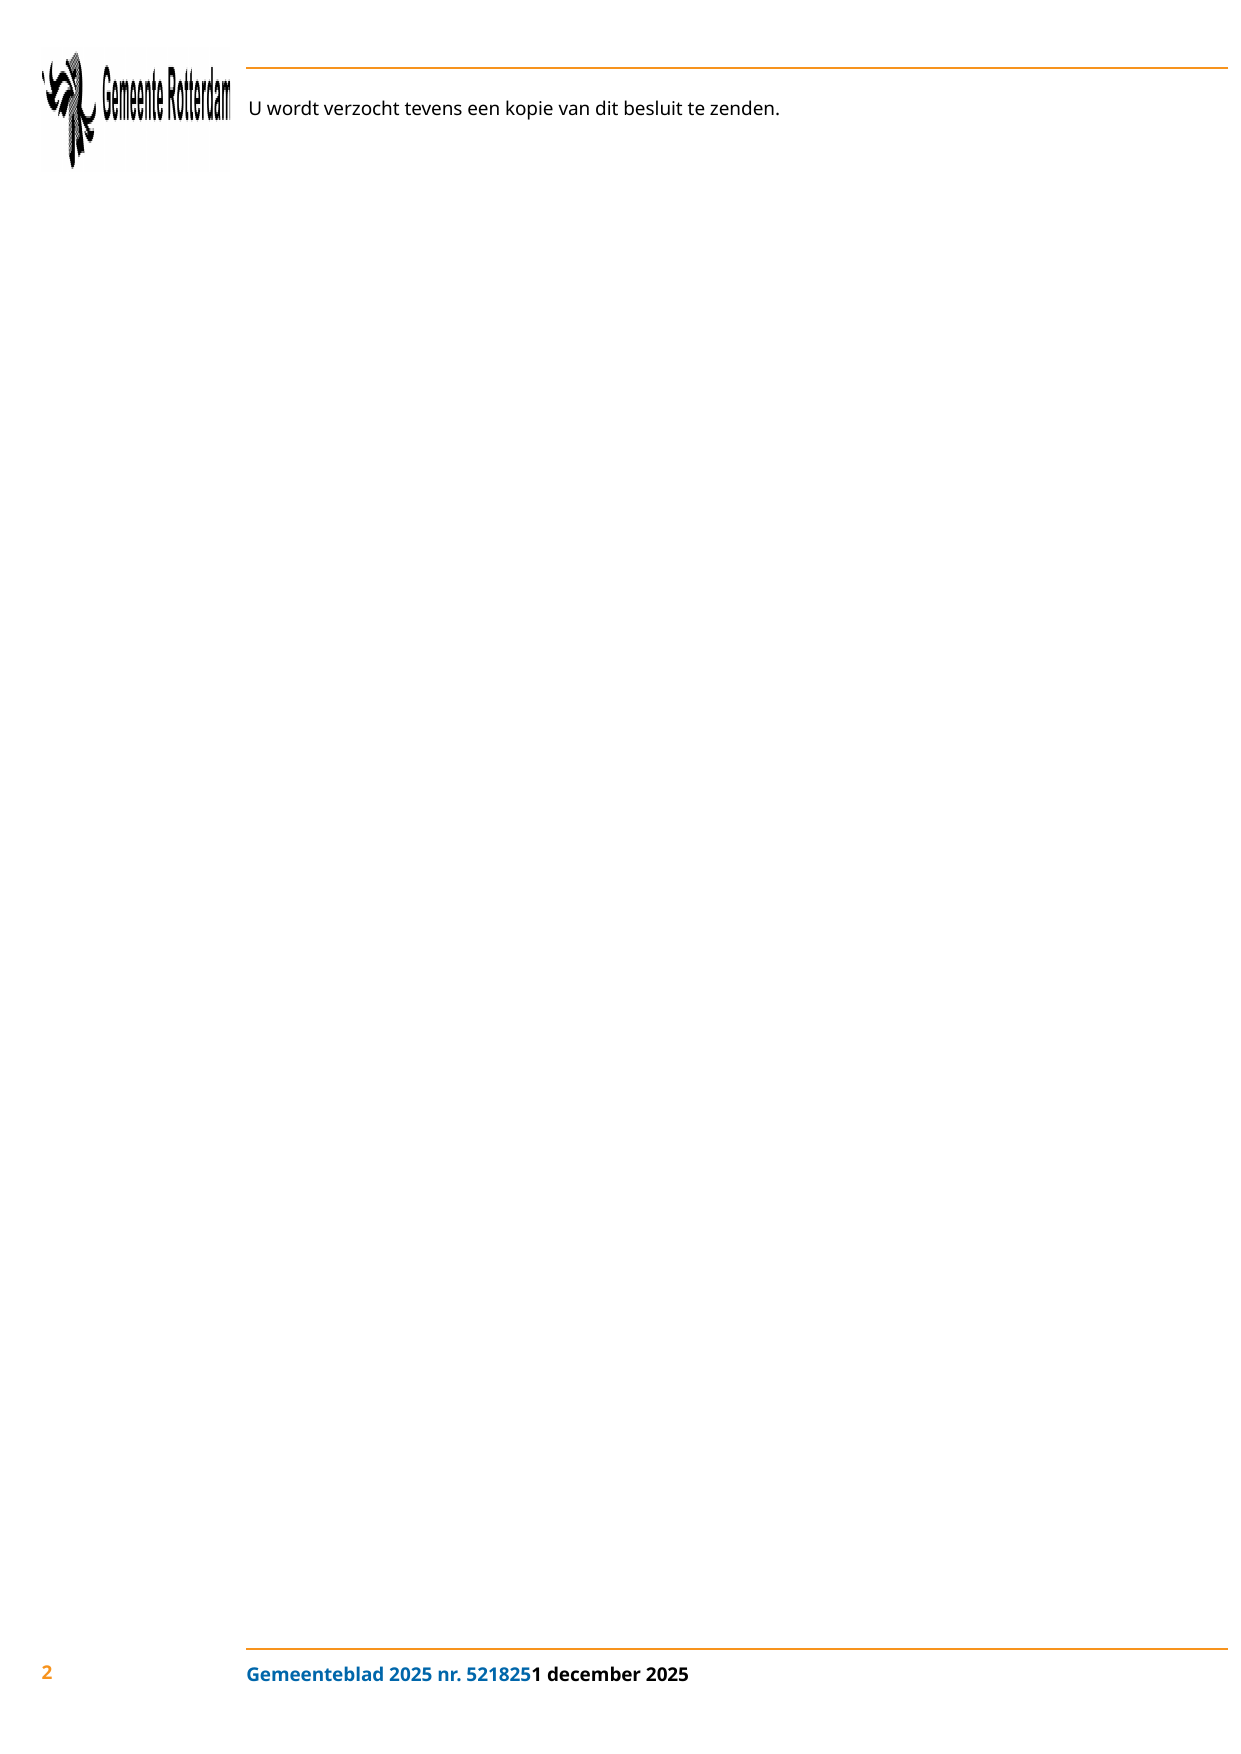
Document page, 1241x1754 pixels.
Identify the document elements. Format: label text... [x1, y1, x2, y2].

text U wordt verzocht tevens een kopie van dit besluit te zenden. [248, 95, 1152, 121]
picture [41, 47, 231, 172]
